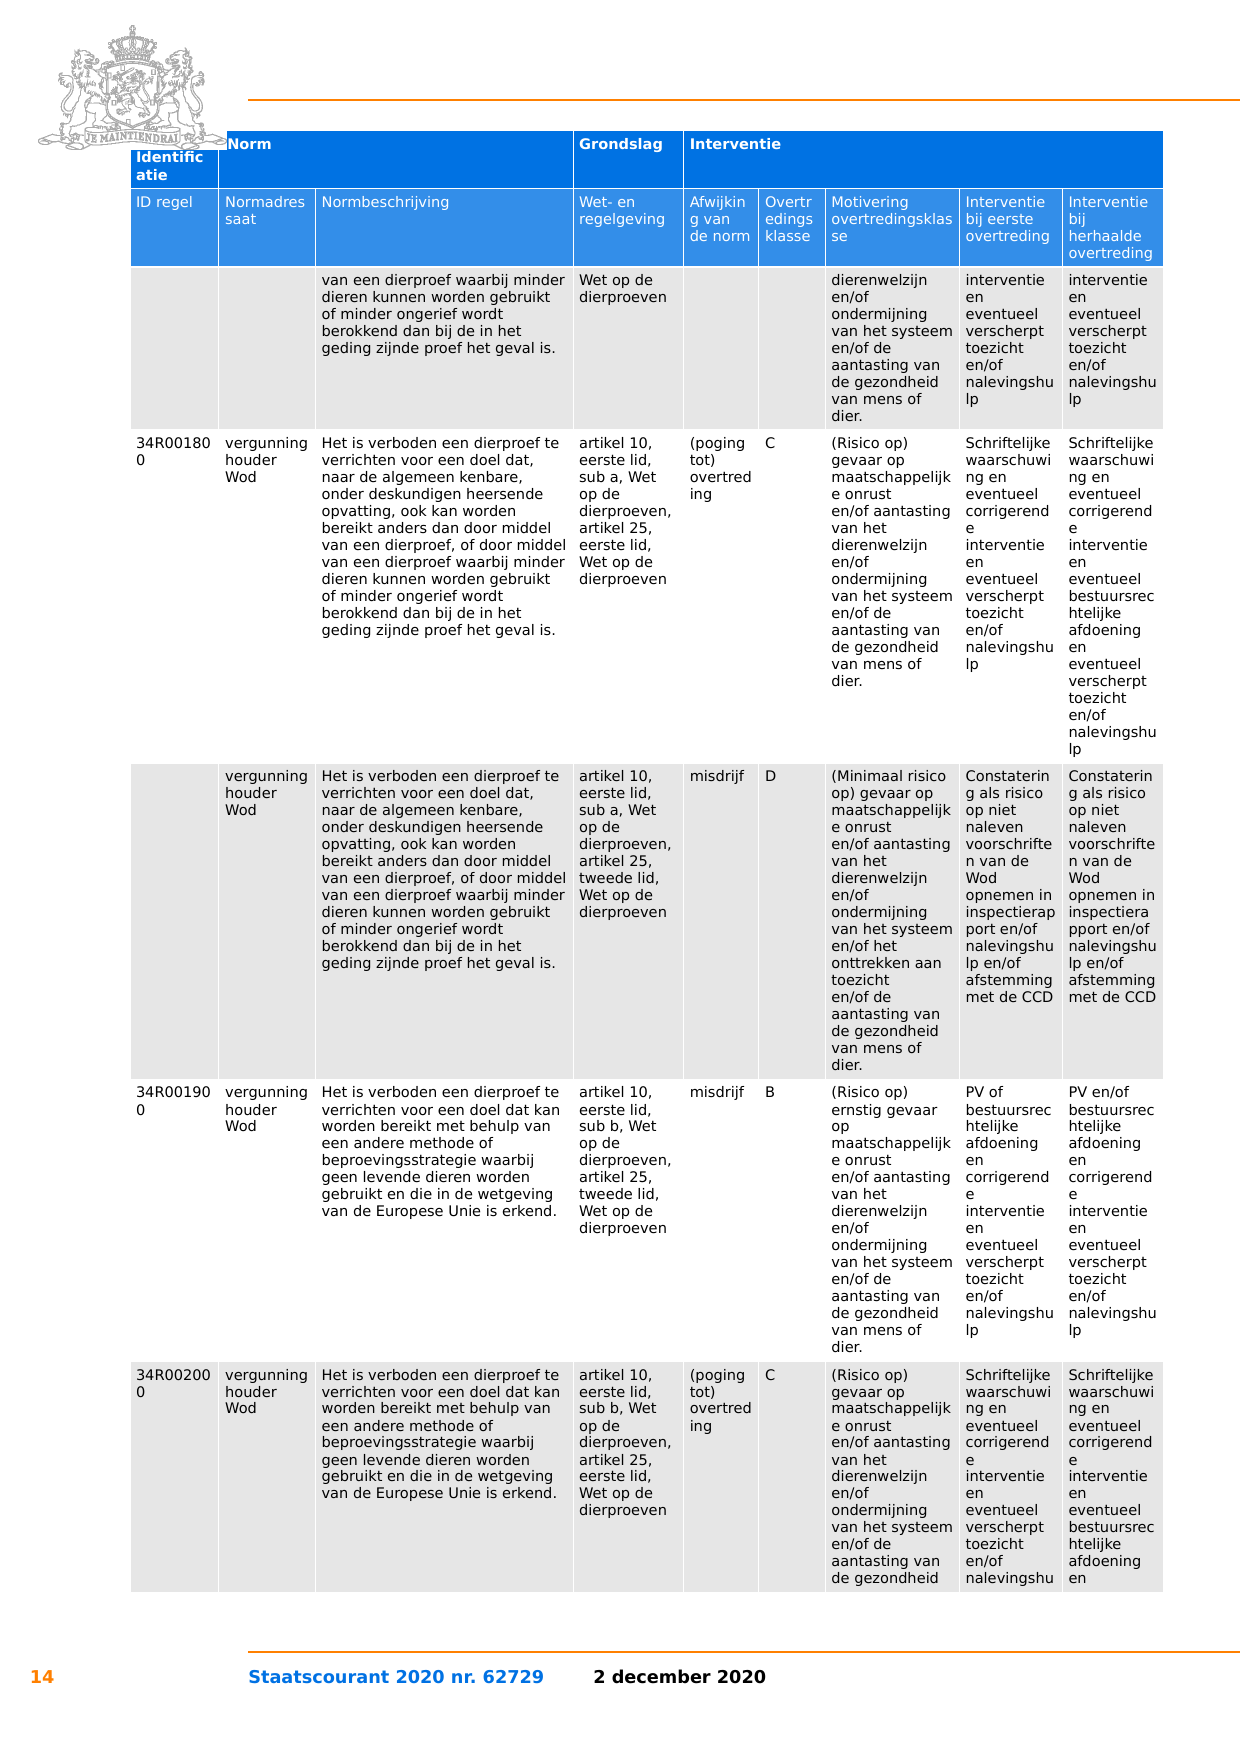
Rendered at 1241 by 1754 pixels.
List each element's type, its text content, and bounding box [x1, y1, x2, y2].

table_cell Het is verboden een dierproef te verrichten voor een doel dat, naar de algemeen kenbare, onder deskundigen heersende opvatting, ook kan worden bereikt anders dan door middel van een dierproef, of door middel van een dierproef waarbij minder dieren kunnen worden gebruikt of minder ongerief wordt berokkend dan bij de in het geding zijnde proef het geval is. [316, 764, 573, 1079]
table_cell vergunninghouder Wod [219, 764, 315, 1079]
table_cell D [759, 764, 825, 1079]
table_cell Schriftelijke waarschuwing en eventueel corrigerende interventie en eventueel verscherpt toezicht en/of nalevingshu [960, 1362, 1062, 1592]
table_cell Interventie bij herhaalde overtreding [1063, 189, 1163, 266]
table_cell (poging tot) overtreding [684, 431, 758, 763]
table_cell 34R002000 [131, 1362, 218, 1592]
table_cell Interventie bij eerste overtreding [960, 189, 1062, 266]
table_cell interventie en eventueel verscherpt toezicht en/of nalevingshulp [960, 268, 1062, 429]
table_cell Constatering als risico op niet naleven voorschriften van de Wod opnemen in inspectierapport en/of nalevingshulp en/of afstemming met de CCD [1063, 764, 1163, 1079]
table_cell (poging tot) overtreding [684, 1362, 758, 1592]
table_cell Constatering als risico op niet naleven voorschriften van de Wod opnemen in inspectierapport en/of nalevingshulp en/of afstemming met de CCD [960, 764, 1062, 1079]
table_cell Schriftelijke waarschuwing en eventueel corrigerende interventie en eventueel bestuursrechtelijke afdoening en eventueel verscherpt toezicht en/of nalevingshulp [1063, 431, 1163, 763]
table_cell C [759, 1362, 825, 1592]
table_cell B [759, 1080, 825, 1361]
table_cell [131, 268, 218, 429]
table_cell Wet op de dierproeven [574, 268, 683, 429]
table_cell Motivering overtredingsklasse [826, 189, 959, 266]
table_cell artikel 10, eerste lid, sub b, Wet op de dierproeven, artikel 25, tweede lid, Wet op de dierproeven [574, 1080, 683, 1361]
table_header Interventie [684, 131, 1163, 188]
table_cell Het is verboden een dierproef te verrichten voor een doel dat, naar de algemeen kenbare, onder deskundigen heersende opvatting, ook kan worden bereikt anders dan door middel van een dierproef, of door middel van een dierproef waarbij minder dieren kunnen worden gebruikt of minder ongerief wordt berokkend dan bij de in het geding zijnde proef het geval is. [316, 431, 573, 763]
table_header Norm [219, 131, 573, 188]
table_cell Schriftelijke waarschuwing en eventueel corrigerende interventie en eventueel verscherpt toezicht en/of nalevingshulp [960, 431, 1062, 763]
table_cell (Risico op) gevaar op maatschappelijke onrust en/of aantasting van het dierenwelzijn en/of ondermijning van het systeem en/of de aantasting van de gezondheid [826, 1362, 959, 1592]
table_cell [759, 268, 825, 429]
table_cell misdrijf [684, 764, 758, 1079]
table_cell (Risico op) gevaar op maatschappelijke onrust en/of aantasting van het dierenwelzijn en/of ondermijning van het systeem en/of de aantasting van de gezondheid van mens of dier. [826, 431, 959, 763]
table_cell vergunninghouder Wod [219, 431, 315, 763]
table_cell van een dierproef waarbij minder dieren kunnen worden gebruikt of minder ongerief wordt berokkend dan bij de in het geding zijnde proef het geval is. [316, 268, 573, 429]
table_cell PV of bestuursrechtelijke afdoening en corrigerende interventie en eventueel verscherpt toezicht en/of nalevingshulp [960, 1080, 1062, 1361]
table_cell Schriftelijke waarschuwing en eventueel corrigerende interventie en eventueel bestuursrechtelijke afdoening en [1063, 1362, 1163, 1592]
table_cell Normadressaat [219, 189, 315, 266]
table_header Grondslag [574, 131, 683, 188]
table_cell artikel 10, eerste lid, sub a, Wet op de dierproeven, artikel 25, eerste lid, Wet op de dierproeven [574, 431, 683, 763]
table_cell Het is verboden een dierproef te verrichten voor een doel dat kan worden bereikt met behulp van een andere methode of beproevingsstrategie waarbij geen levende dieren worden gebruikt en die in de wetgeving van de Europese Unie is erkend. [316, 1080, 573, 1361]
table_cell Wet- en regelgeving [574, 189, 683, 266]
table_cell Overtredingsklasse [759, 189, 825, 266]
table_cell dierenwelzijn en/of ondermijning van het systeem en/of de aantasting van de gezondheid van mens of dier. [826, 268, 959, 429]
table_cell vergunninghouder Wod [219, 1080, 315, 1361]
table_header Identificatie [131, 150, 218, 188]
table_cell Normbeschrijving [316, 189, 573, 266]
table_cell artikel 10, eerste lid, sub a, Wet op de dierproeven, artikel 25, tweede lid, Wet op de dierproeven [574, 764, 683, 1079]
table_cell PV en/of bestuursrechtelijke afdoening en corrigerende interventie en eventueel verscherpt toezicht en/of nalevingshulp [1063, 1080, 1163, 1361]
table_cell 34R001800 [131, 431, 218, 763]
table_cell vergunninghouder Wod [219, 1362, 315, 1592]
table_cell 34R001900 [131, 1080, 218, 1361]
table_cell (Risico op) ernstig gevaar op maatschappelijke onrust en/of aantasting van het dierenwelzijn en/of ondermijning van het systeem en/of de aantasting van de gezondheid van mens of dier. [826, 1080, 959, 1361]
table_cell Afwijking van de norm [684, 189, 758, 266]
table_cell [684, 268, 758, 429]
table_cell C [759, 431, 825, 763]
table_cell [131, 764, 218, 1079]
table_cell interventie en eventueel verscherpt toezicht en/of nalevingshulp [1063, 268, 1163, 429]
picture [38, 25, 227, 150]
table_cell [219, 268, 315, 429]
table_cell artikel 10, eerste lid, sub b, Wet op de dierproeven, artikel 25, eerste lid, Wet op de dierproeven [574, 1362, 683, 1592]
table_cell misdrijf [684, 1080, 758, 1361]
table_cell (Minimaal risico op) gevaar op maatschappelijke onrust en/of aantasting van het dierenwelzijn en/of ondermijning van het systeem en/of het onttrekken aan toezicht en/of de aantasting van de gezondheid van mens of dier. [826, 764, 959, 1079]
table_cell ID regel [131, 189, 218, 266]
table_cell Het is verboden een dierproef te verrichten voor een doel dat kan worden bereikt met behulp van een andere methode of beproevingsstrategie waarbij geen levende dieren worden gebruikt en die in de wetgeving van de Europese Unie is erkend. [316, 1362, 573, 1592]
